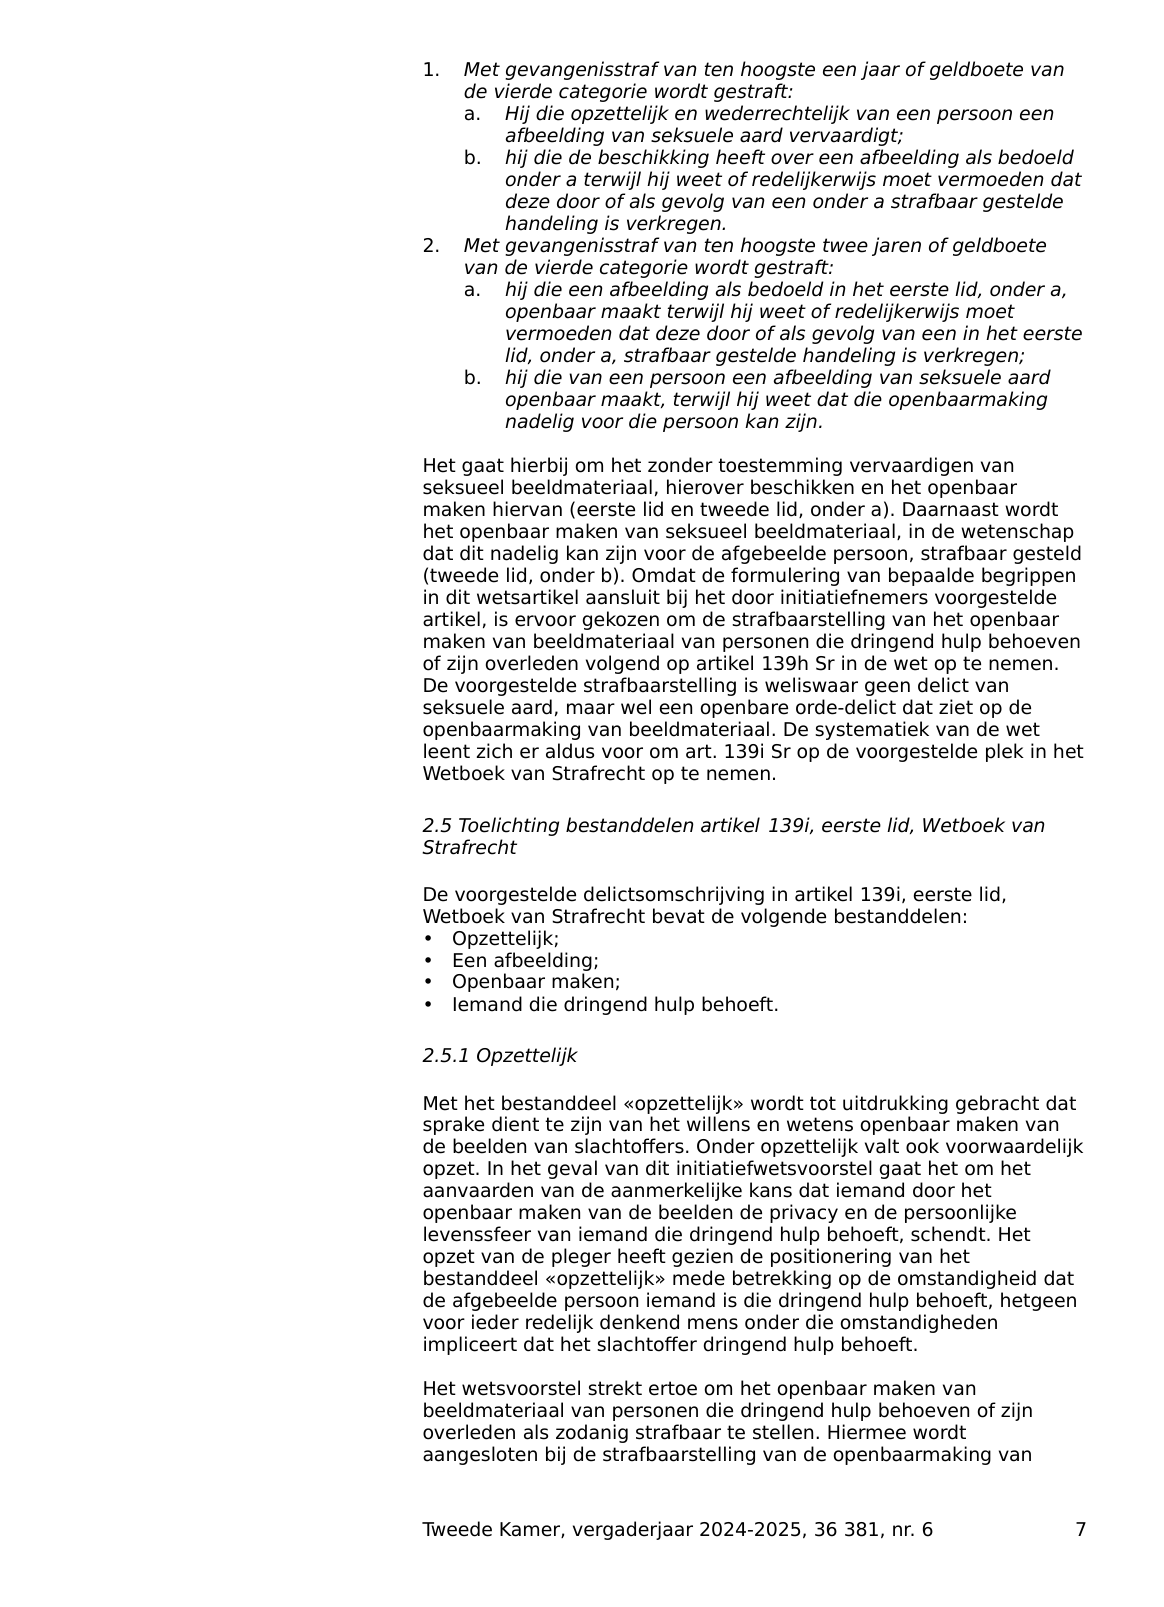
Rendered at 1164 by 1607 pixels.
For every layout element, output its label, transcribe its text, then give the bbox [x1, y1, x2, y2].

text b. hij die de beschikking heeft over een afbeelding als bedoeld onder a terwijl hij weet of redelijkerwijs moet vermoeden dat deze door of als gevolg van een onder a strafbaar gestelde handeling is verkregen. [464, 147, 1087, 235]
text Het wetsvoorstel strekt ertoe om het openbaar maken van beeldmateriaal van personen die dringend hulp behoeven of zijn overleden als zodanig strafbaar te stellen. Hiermee wordt aangesloten bij de strafbaarstelling van de openbaarmaking van [422, 1378, 1087, 1466]
subtitle 2.5 Toelichting bestanddelen artikel 139i, eerste lid, Wetboek van Strafrecht [422, 814, 1087, 858]
text De voorgestelde delictsomschrijving in artikel 139i, eerste lid, Wetboek van Strafrecht bevat de volgende bestanddelen: [422, 883, 1087, 927]
text 2. Met gevangenisstraf van ten hoogste twee jaren of geldboete van de vierde categorie wordt gestraft: [422, 235, 1087, 279]
text • Opzettelijk; [422, 927, 1087, 949]
text • Iemand die dringend hulp behoeft. [422, 993, 1087, 1015]
text Met het bestanddeel «opzettelijk» wordt tot uitdrukking gebracht dat sprake dient te zijn van het willens en wetens openbaar maken van de beelden van slachtoffers. Onder opzettelijk valt ook voorwaardelijk opzet. In het geval van dit initiatiefwetsvoorstel gaat het om het aanvaarden van de aanmerkelijke kans dat iemand door het openbaar maken van de beelden de privacy en de persoonlijke levenssfeer van iemand die dringend hulp behoeft, schendt. Het opzet van de pleger heeft gezien de positionering van het bestanddeel «opzettelijk» mede betrekking op de omstandigheid dat de afgebeelde persoon iemand is die dringend hulp behoeft, hetgeen voor ieder redelijk denkend mens onder die omstandigheden impliceert dat het slachtoffer dringend hulp behoeft. [422, 1092, 1087, 1356]
text a. Hij die opzettelijk en wederrechtelijk van een persoon een afbeelding van seksuele aard vervaardigt; [464, 103, 1087, 147]
text a. hij die een afbeelding als bedoeld in het eerste lid, onder a, openbaar maakt terwijl hij weet of redelijkerwijs moet vermoeden dat deze door of als gevolg van een in het eerste lid, onder a, strafbaar gestelde handeling is verkregen; [464, 279, 1087, 367]
text 1. Met gevangenisstraf van ten hoogste een jaar of geldboete van de vierde categorie wordt gestraft: [422, 59, 1087, 103]
subtitle 2.5.1 Opzettelijk [422, 1045, 1087, 1067]
text b. hij die van een persoon een afbeelding van seksuele aard openbaar maakt, terwijl hij weet dat die openbaarmaking nadelig voor die persoon kan zijn. [464, 367, 1087, 433]
text Het gaat hierbij om het zonder toestemming vervaardigen van seksueel beeldmateriaal, hierover beschikken en het openbaar maken hiervan (eerste lid en tweede lid, onder a). Daarnaast wordt het openbaar maken van seksueel beeldmateriaal, in de wetenschap dat dit nadelig kan zijn voor de afgebeelde persoon, strafbaar gesteld (tweede lid, onder b). Omdat de formulering van bepaalde begrippen in dit wetsartikel aansluit bij het door initiatiefnemers voorgestelde artikel, is ervoor gekozen om de strafbaarstelling van het openbaar maken van beeldmateriaal van personen die dringend hulp behoeven of zijn overleden volgend op artikel 139h Sr in de wet op te nemen. De voorgestelde strafbaarstelling is weliswaar geen delict van seksuele aard, maar wel een openbare orde-delict dat ziet op de openbaarmaking van beeldmateriaal. De systematiek van de wet leent zich er aldus voor om art. 139i Sr op de voorgestelde plek in het Wetboek van Strafrecht op te nemen. [422, 455, 1087, 784]
text • Openbaar maken; [422, 971, 1087, 993]
text • Een afbeelding; [422, 949, 1087, 971]
